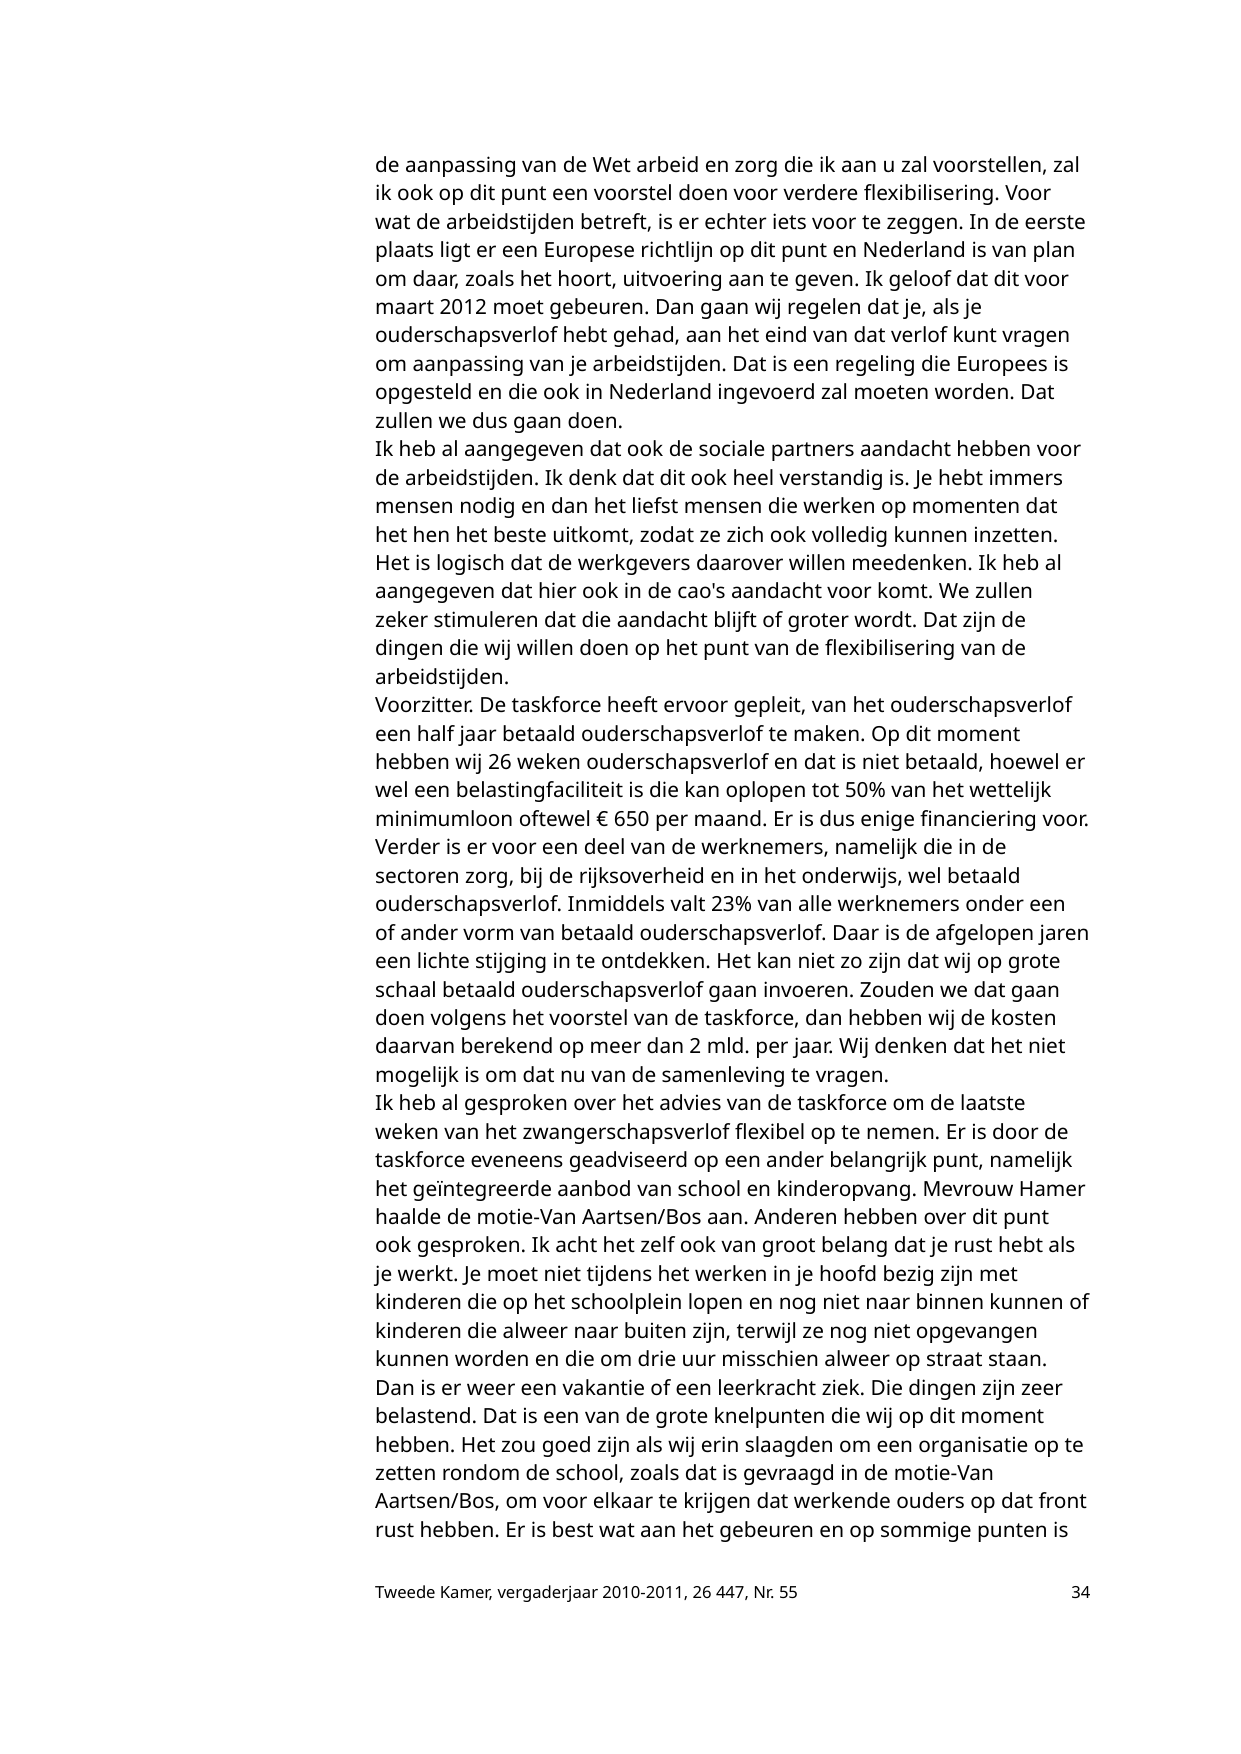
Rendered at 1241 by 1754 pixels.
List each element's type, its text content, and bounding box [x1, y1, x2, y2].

text Ik heb al gesproken over het advies van de taskforce om de laatste weken van het zwangerschapsverlof flexibel op te nemen. Er is door de taskforce eveneens geadviseerd op een ander belangrijk punt, namelijk het geïntegreerde aanbod van school en kinderopvang. Mevrouw Hamer haalde de motie-Van Aartsen/Bos aan. Anderen hebben over dit punt ook gesproken. Ik acht het zelf ook van groot belang dat je rust hebt als je werkt. Je moet niet tijdens het werken in je hoofd bezig zijn met kinderen die op het schoolplein lopen en nog niet naar binnen kunnen of kinderen die alweer naar buiten zijn, terwijl ze nog niet opgevangen kunnen worden en die om drie uur misschien alweer op straat staan. Dan is er weer een vakantie of een leerkracht ziek. Die dingen zijn zeer belastend. Dat is een van de grote knelpunten die wij op dit moment hebben. Het zou goed zijn als wij erin slaagden om een organisatie op te zetten rondom de school, zoals dat is gevraagd in de motie-Van Aartsen/Bos, om voor elkaar te krijgen dat werkende ouders op dat front rust hebben. Er is best wat aan het gebeuren en op sommige punten is [375, 1088, 1090, 1543]
text de aanpassing van de Wet arbeid en zorg die ik aan u zal voorstellen, zal ik ook op dit punt een voorstel doen voor verdere flexibilisering. Voor wat de arbeidstijden betreft, is er echter iets voor te zeggen. In de eerste plaats ligt er een Europese richtlijn op dit punt en Nederland is van plan om daar, zoals het hoort, uitvoering aan te geven. Ik geloof dat dit voor maart 2012 moet gebeuren. Dan gaan wij regelen dat je, als je ouderschapsverlof hebt gehad, aan het eind van dat verlof kunt vragen om aanpassing van je arbeidstijden. Dat is een regeling die Europees is opgesteld en die ook in Nederland ingevoerd zal moeten worden. Dat zullen we dus gaan doen. [375, 150, 1090, 434]
text Voorzitter. De taskforce heeft ervoor gepleit, van het ouderschapsverlof een half jaar betaald ouderschapsverlof te maken. Op dit moment hebben wij 26 weken ouderschapsverlof en dat is niet betaald, hoewel er wel een belastingfaciliteit is die kan oplopen tot 50% van het wettelijk minimumloon oftewel € 650 per maand. Er is dus enige financiering voor. Verder is er voor een deel van de werknemers, namelijk die in de sectoren zorg, bij de rijksoverheid en in het onderwijs, wel betaald ouderschapsverlof. Inmiddels valt 23% van alle werknemers onder een of ander vorm van betaald ouderschapsverlof. Daar is de afgelopen jaren een lichte stijging in te ontdekken. Het kan niet zo zijn dat wij op grote schaal betaald ouderschapsverlof gaan invoeren. Zouden we dat gaan doen volgens het voorstel van de taskforce, dan hebben wij de kosten daarvan berekend op meer dan 2 mld. per jaar. Wij denken dat het niet mogelijk is om dat nu van de samenleving te vragen. [375, 690, 1090, 1088]
text Ik heb al aangegeven dat ook de sociale partners aandacht hebben voor de arbeidstijden. Ik denk dat dit ook heel verstandig is. Je hebt immers mensen nodig en dan het liefst mensen die werken op momenten dat het hen het beste uitkomt, zodat ze zich ook volledig kunnen inzetten. Het is logisch dat de werkgevers daarover willen meedenken. Ik heb al aangegeven dat hier ook in de cao's aandacht voor komt. We zullen zeker stimuleren dat die aandacht blijft of groter wordt. Dat zijn de dingen die wij willen doen op het punt van de flexibilisering van de arbeidstijden. [375, 434, 1090, 690]
